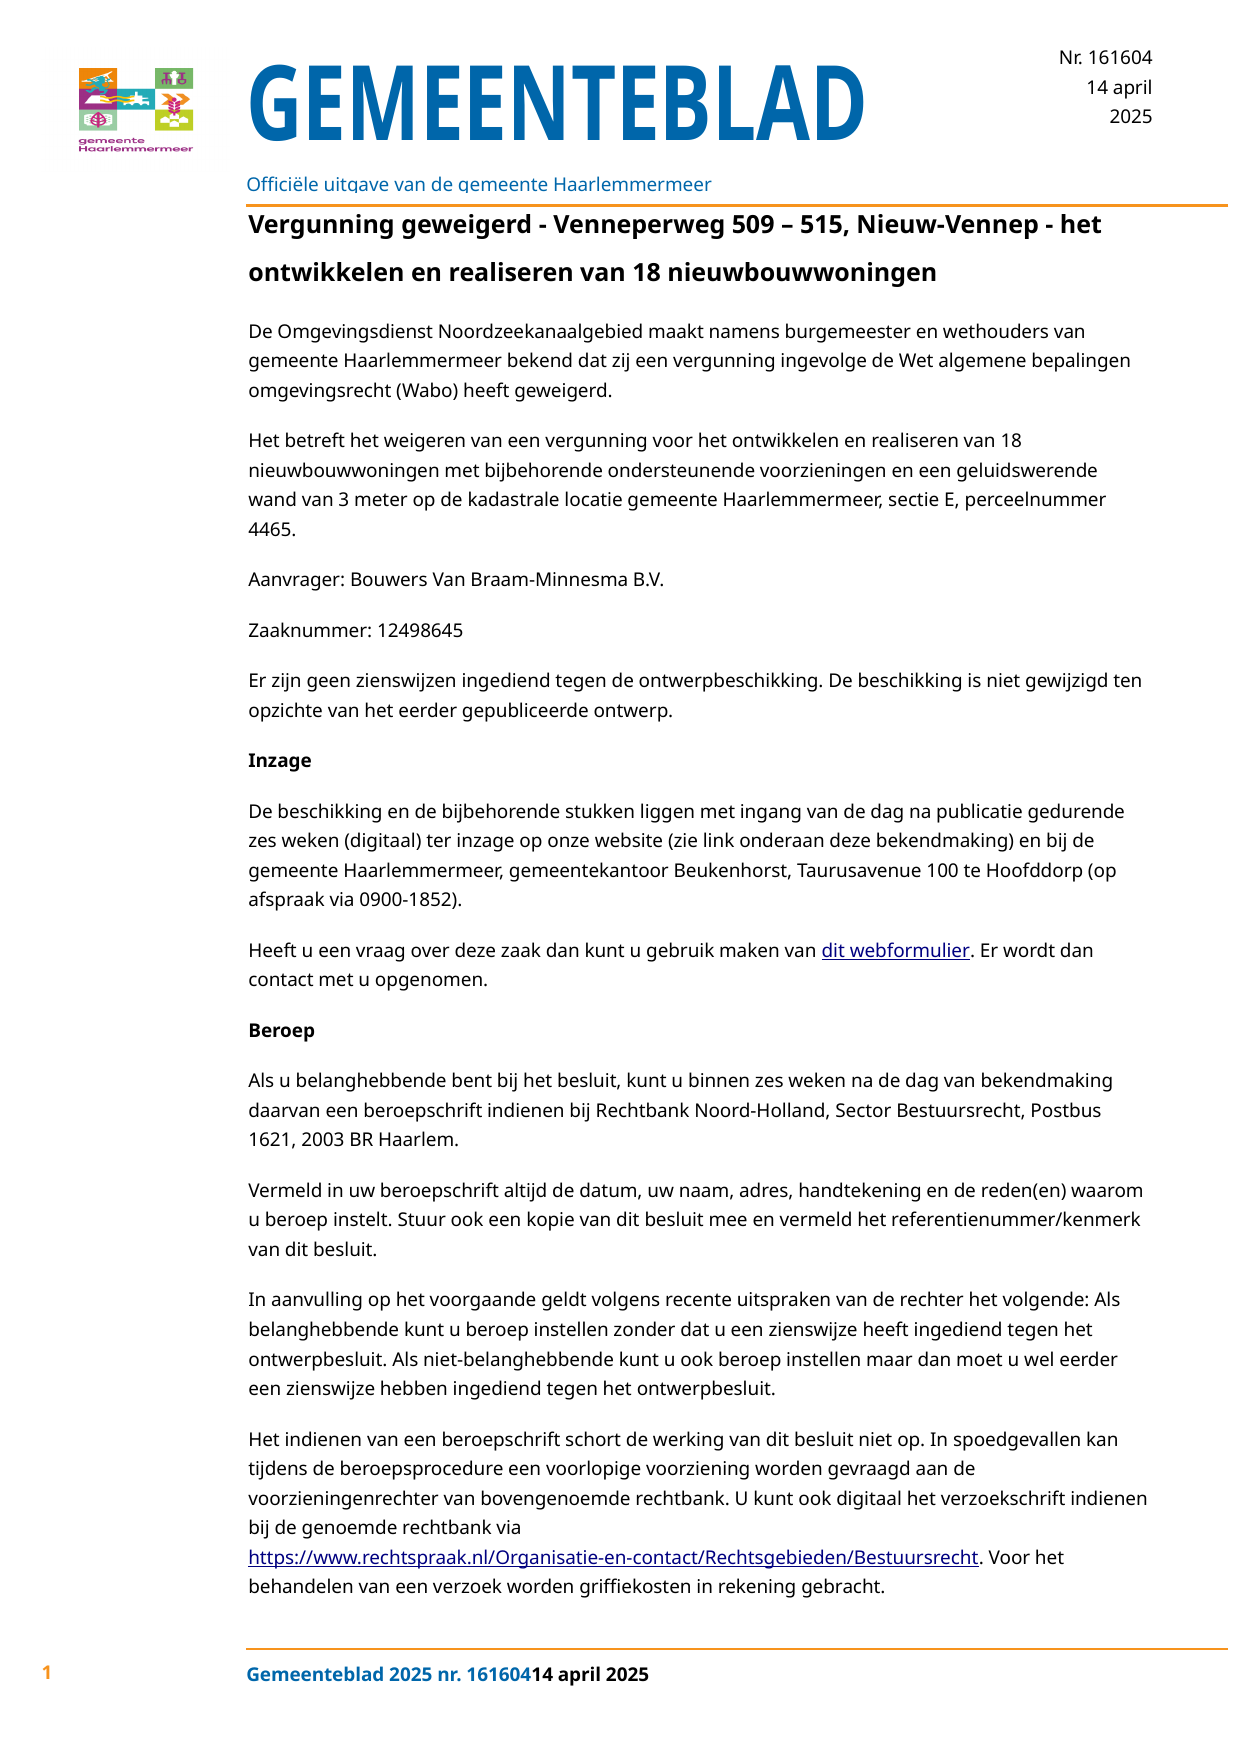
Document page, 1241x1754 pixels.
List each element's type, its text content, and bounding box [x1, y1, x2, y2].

text Vergunning geweigerd - Venneperweg 509 – 515, Nieuw-Vennep - het ontwikkelen en realiseren van 18 nieuwbouwwoningen [248, 207, 1152, 288]
text Beroep [248, 1017, 1152, 1043]
text Inzage [248, 747, 1152, 773]
text Het indienen van een beroepschrift schort de werking van dit besluit niet op. In spoedgevallen kan tijdens de beroepsprocedure een voorlopige voorziening worden gevraagd aan de voorzieningenrechter van bovengenoemde rechtbank. U kunt ook digitaal het verzoekschrift indienen bij de genoemde rechtbank via https://www.rechtspraak.nl/Organisatie-en-contact/Rechtsgebieden/Bestuursrecht. Voor het behandelen van een verzoek worden griffiekosten in rekening gebracht. [248, 1426, 1152, 1599]
text De Omgevingsdienst Noordzeekanaalgebied maakt namens burgemeester en wethouders van gemeente Haarlemmermeer bekend dat zij een vergunning ingevolge de Wet algemene bepalingen omgevingsrecht (Wabo) heeft geweigerd. [248, 318, 1152, 403]
text Aanvrager: Bouwers Van Braam-Minnesma B.V. [248, 567, 1152, 592]
text De beschikking en de bijbehorende stukken liggen met ingang van de dag na publicatie gedurende zes weken (digitaal) ter inzage op onze website (zie link onderaan deze bekendmaking) en bij de gemeente Haarlemmermeer, gemeentekantoor Beukenhorst, Taurusavenue 100 te Hoofddorp (op afspraak via 0900-1852). [248, 798, 1152, 912]
text Het betreft het weigeren van een vergunning voor het ontwikkelen en realiseren van 18 nieuwbouwwoningen met bijbehorende ondersteunende voorzieningen en een geluidswerende wand van 3 meter op de kadastrale locatie gemeente Haarlemmermeer, sectie E, perceelnummer 4465. [248, 427, 1152, 542]
text Als u belanghebbende bent bij het besluit, kunt u binnen zes weken na de dag van bekendmaking daarvan een beroepschrift indienen bij Rechtbank Noord-Holland, Sector Bestuursrecht, Postbus 1621, 2003 BR Haarlem. [248, 1067, 1152, 1152]
picture [41, 47, 231, 172]
text Zaaknummer: 12498645 [248, 617, 1152, 643]
text Heeft u een vraag over deze zaak dan kunt u gebruik maken van dit webformulier. Er wordt dan contact met u opgenomen. [248, 937, 1152, 992]
text Vermeld in uw beroepschrift altijd de datum, uw naam, adres, handtekening en de reden(en) waarom u beroep instelt. Stuur ook een kopie van dit besluit mee en vermeld het referentienummer/kenmerk van dit besluit. [248, 1177, 1152, 1262]
text In aanvulling op het voorgaande geldt volgens recente uitspraken van de rechter het volgende: Als belanghebbende kunt u beroep instellen zonder dat u een zienswijze heeft ingediend tegen het ontwerpbesluit. Als niet-belanghebbende kunt u ook beroep instellen maar dan moet u wel eerder een zienswijze hebben ingediend tegen het ontwerpbesluit. [248, 1287, 1152, 1401]
text Er zijn geen zienswijzen ingediend tegen de ontwerpbeschikking. De beschikking is niet gewijzigd ten opzichte van het eerder gepubliceerde ontwerp. [248, 667, 1152, 723]
